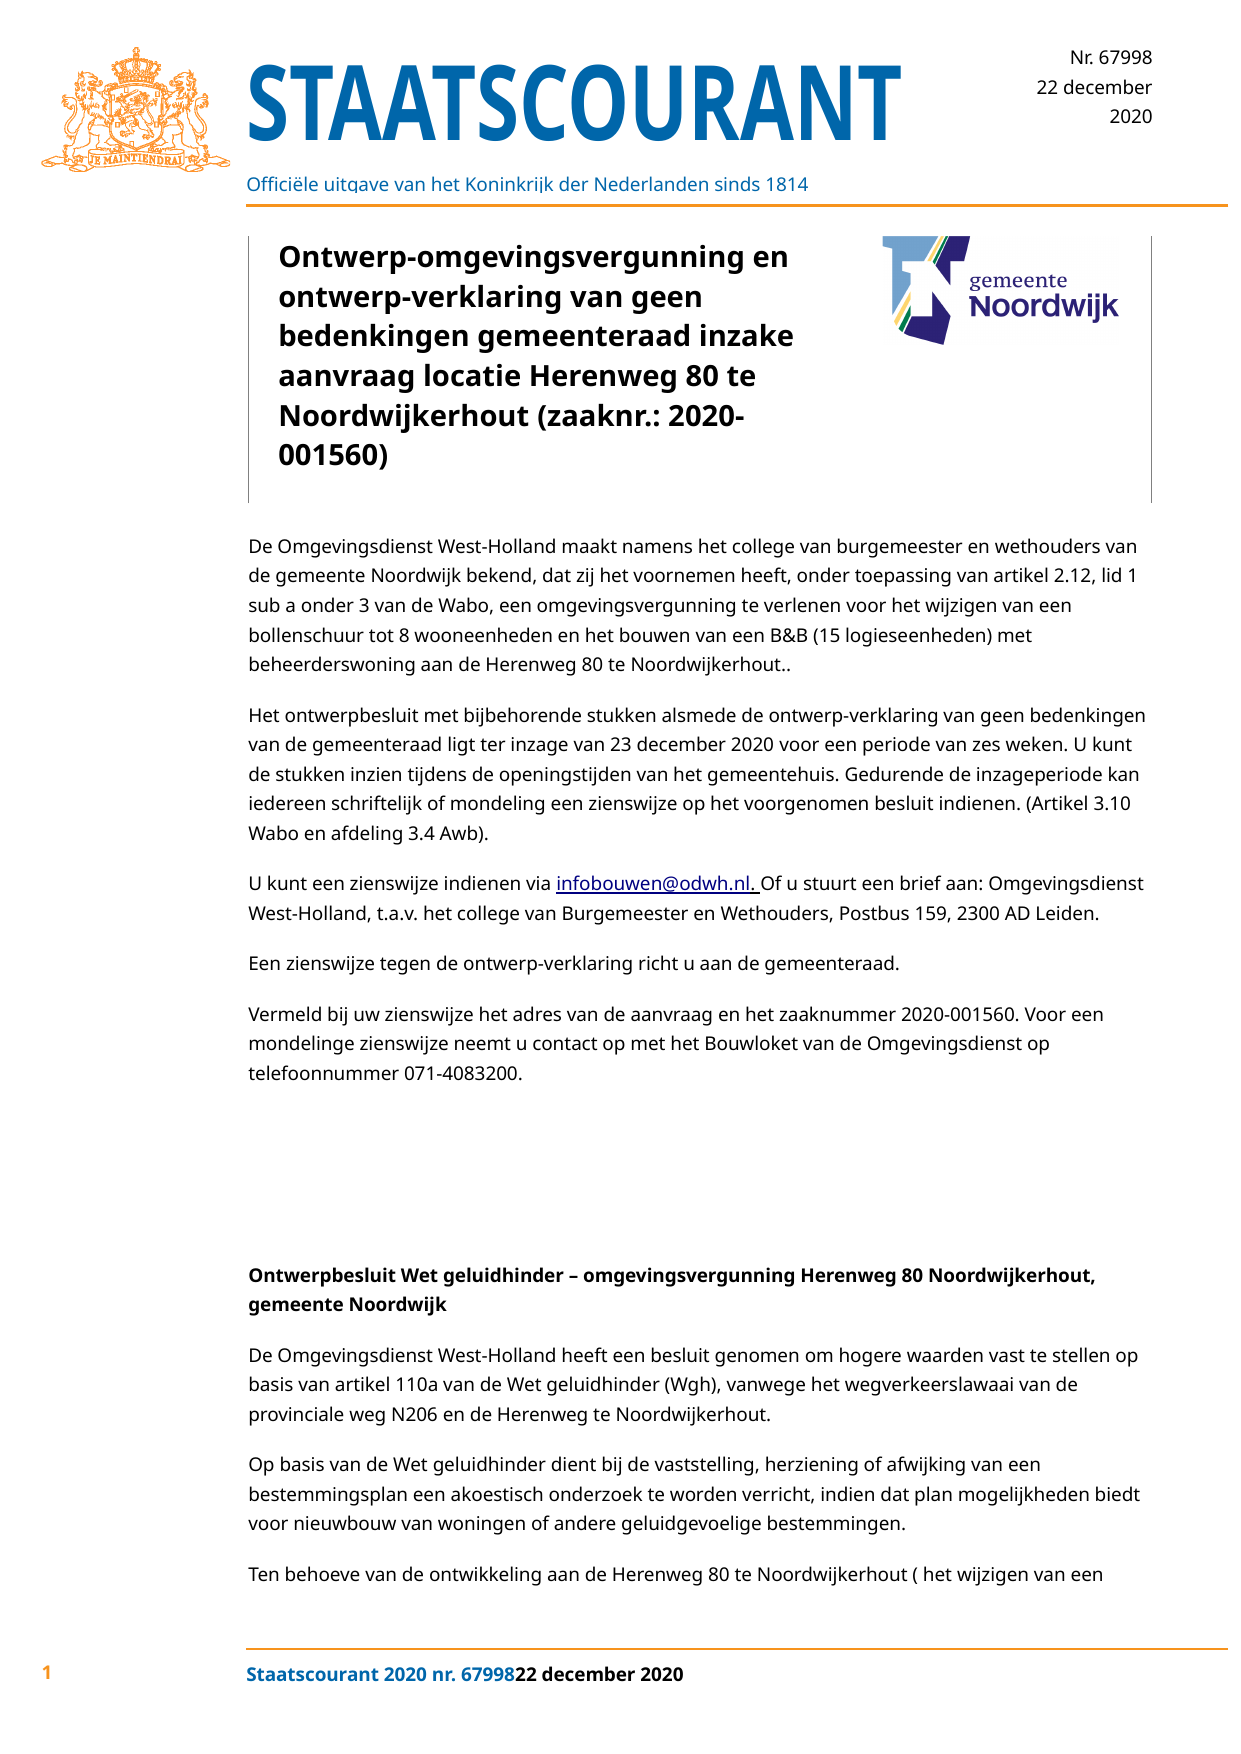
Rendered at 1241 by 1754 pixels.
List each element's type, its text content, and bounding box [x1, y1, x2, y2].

text Op basis van de Wet geluidhinder dient bij de vaststelling, herziening of afwijking van een bestemmingsplan een akoestisch onderzoek te worden verricht, indien dat plan mogelijkheden biedt voor nieuwbouw van woningen of andere geluidgevoelige bestemmingen. [248, 1451, 1152, 1536]
picture [41, 47, 231, 172]
text Het ontwerpbesluit met bijbehorende stukken alsmede de ontwerp-verklaring van geen bedenkingen van de gemeenteraad ligt ter inzage van 23 december 2020 voor een periode van zes weken. U kunt de stukken inzien tijdens de openingstijden van het gemeentehuis. Gedurende de inzageperiode kan iedereen schriftelijk of mondeling een zienswijze op het voorgenomen besluit indienen. (Artikel 3.10 Wabo en afdeling 3.4 Awb). [248, 702, 1152, 846]
table_header Ontwerp-omgevingsvergunning en ontwerp-verklaring van geen bedenkingen gemeenteraad inzake aanvraag locatie Herenweg 80 te Noordwijkerhout (zaaknr.: 2020-001560) [249, 236, 850, 503]
text Een zienswijze tegen de ontwerp-verklaring richt u aan de gemeenteraad. [248, 951, 1152, 976]
text U kunt een zienswijze indienen via infobouwen@odwh.nl. Of u stuurt een brief aan: Omgevingsdienst West-Holland, t.a.v. het college van Burgemeester en Wethouders, Postbus 159, 2300 AD Leiden. [248, 871, 1152, 926]
table_header [850, 236, 1151, 503]
text Ten behoeve van de ontwikkeling aan de Herenweg 80 te Noordwijkerhout ( het wijzigen van een [248, 1561, 1152, 1587]
text De Omgevingsdienst West-Holland heeft een besluit genomen om hogere waarden vast te stellen op basis van artikel 110a van de Wet geluidhinder (Wgh), vanwege het wegverkeerslawaai van de provinciale weg N206 en de Herenweg te Noordwijkerhout. [248, 1342, 1152, 1427]
text Vermeld bij uw zienswijze het adres van de aanvraag en het zaaknummer 2020-001560. Voor een mondelinge zienswijze neemt u contact op met het Bouwloket van de Omgevingsdienst op telefoonnummer 071-4083200. [248, 1001, 1152, 1086]
text Ontwerpbesluit Wet geluidhinder – omgevingsvergunning Herenweg 80 Noordwijkerhout, gemeente Noordwijk [248, 1262, 1152, 1317]
text De Omgevingsdienst West-Holland maakt namens het college van burgemeester en wethouders van de gemeente Noordwijk bekend, dat zij het voornemen heeft, onder toepassing van artikel 2.12, lid 1 sub a onder 3 van de Wabo, een omgevingsvergunning te verlenen voor het wijzigen van een bollenschuur tot 8 wooneenheden en het bouwen van een B&B (15 logieseenheden) met beheerderswoning aan de Herenweg 80 te Noordwijkerhout.. [248, 533, 1152, 677]
picture [882, 236, 1119, 345]
